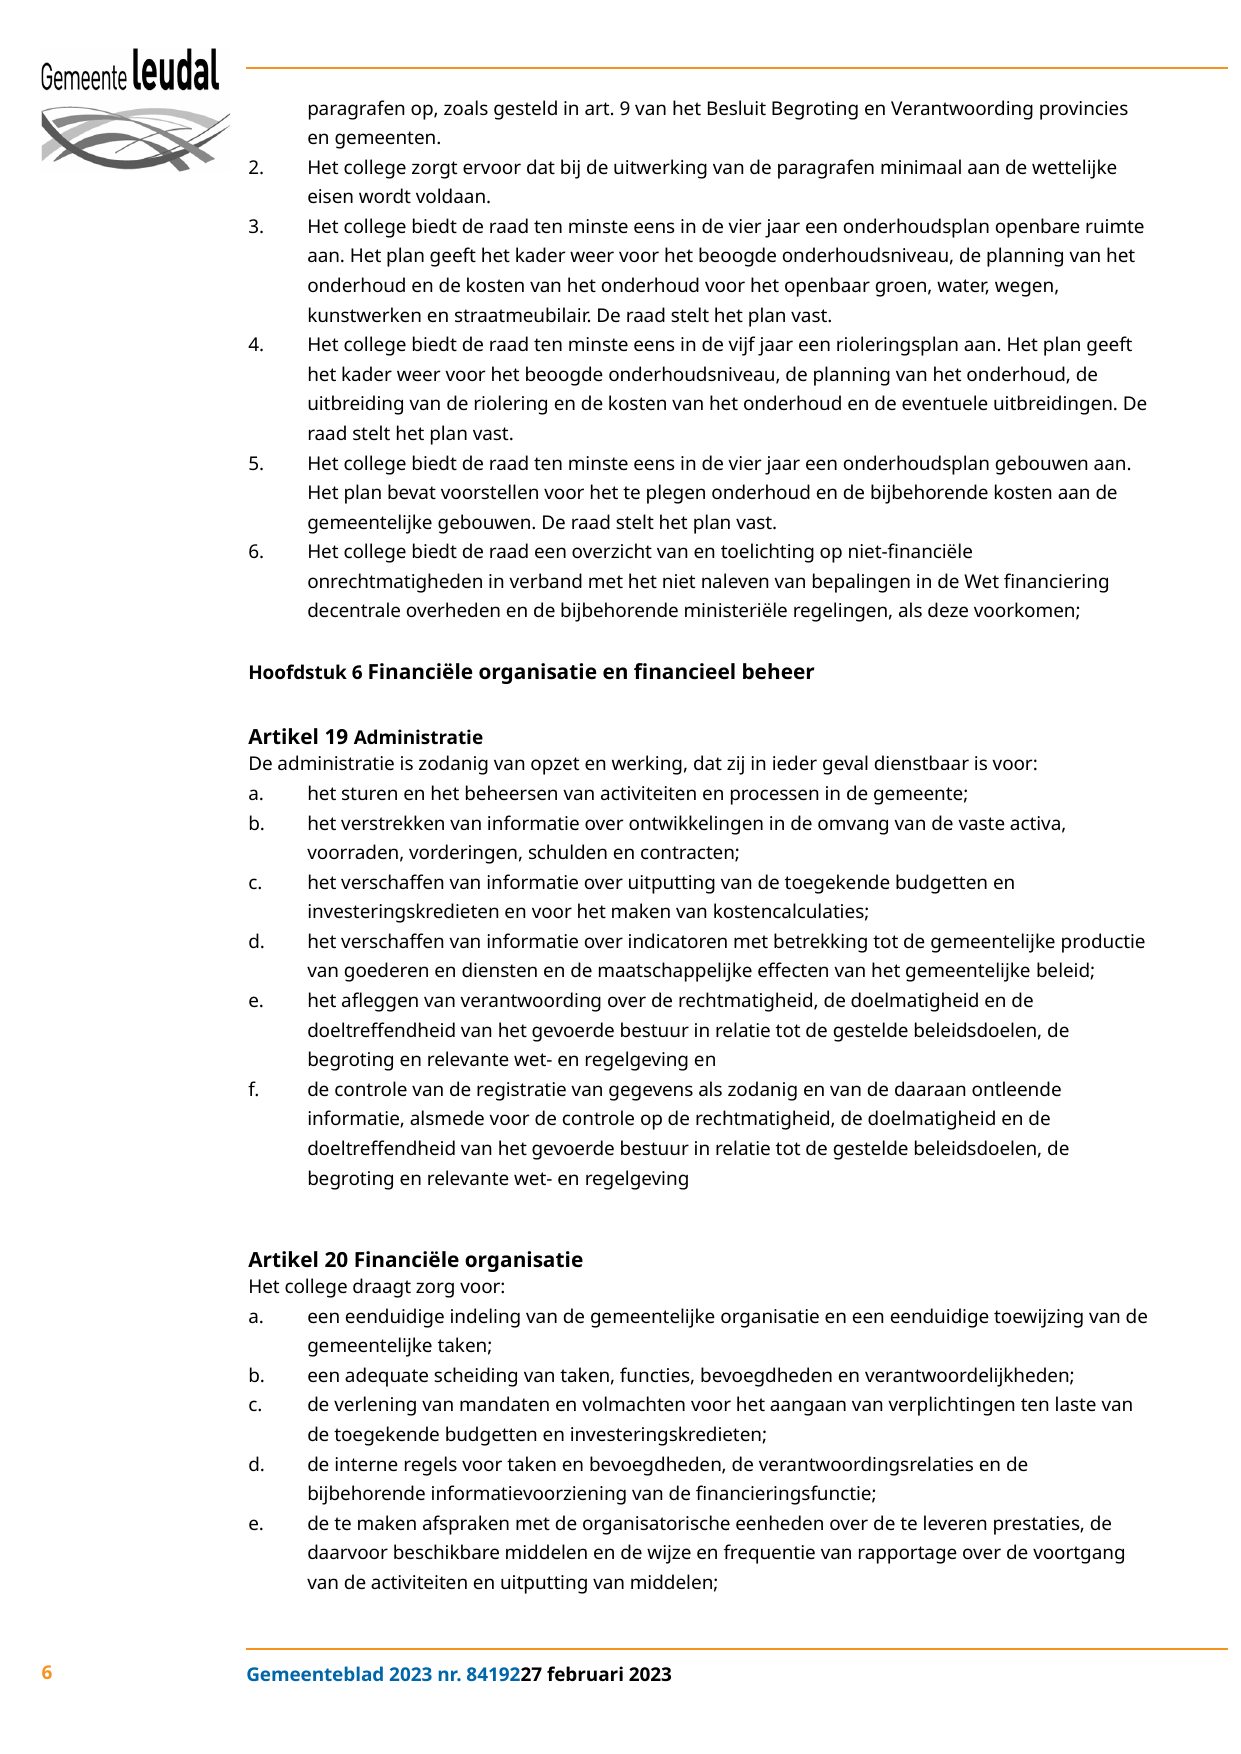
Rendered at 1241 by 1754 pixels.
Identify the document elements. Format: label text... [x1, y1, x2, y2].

text Artikel 19 Administratie [248, 722, 1152, 751]
text De administratie is zodanig van opzet en werking, dat zij in ieder geval dienstbaar is voor: [248, 751, 1152, 776]
list Het college zorgt ervoor dat bij de uitwerking van de paragrafen minimaal aan de wettelijke eisen wordt voldaan. [248, 154, 1152, 209]
text Hoofdstuk 6 Financiële organisatie en financieel beheer [248, 657, 1152, 685]
list de te maken afspraken met de organisatorische eenheden over de te leveren prestaties, de daarvoor beschikbare middelen en de wijze en frequentie van rapportage over de voortgang van de activiteiten en uitputting van middelen; [248, 1510, 1152, 1595]
list een adequate scheiding van taken, functies, bevoegdheden en verantwoordelijkheden; [248, 1362, 1152, 1388]
list de interne regels voor taken en bevoegdheden, de verantwoordingsrelaties en de bijbehorende informatievoorziening van de financieringsfunctie; [248, 1451, 1152, 1506]
list paragrafen op, zoals gesteld in art. 9 van het Besluit Begroting en Verantwoording provincies en gemeenten. [248, 95, 1152, 150]
list het verstrekken van informatie over ontwikkelingen in de omvang van de vaste activa, voorraden, vorderingen, schulden en contracten; [248, 810, 1152, 865]
list het verschaffen van informatie over indicatoren met betrekking tot de gemeentelijke productie van goederen en diensten en de maatschappelijke effecten van het gemeentelijke beleid; [248, 928, 1152, 983]
text Artikel 20 Financiële organisatie [248, 1245, 1152, 1273]
list Het college biedt de raad ten minste eens in de vier jaar een onderhoudsplan gebouwen aan. Het plan bevat voorstellen voor het te plegen onderhoud en de bijbehorende kosten aan de gemeentelijke gebouwen. De raad stelt het plan vast. [248, 450, 1152, 535]
list het verschaffen van informatie over uitputting van de toegekende budgetten en investeringskredieten en voor het maken van kostencalculaties; [248, 869, 1152, 924]
list de controle van de registratie van gegevens als zodanig en van de daaraan ontleende informatie, alsmede voor de controle op de rechtmatigheid, de doelmatigheid en de doeltreffendheid van het gevoerde bestuur in relatie tot de gestelde beleidsdoelen, de begroting en relevante wet- en regelgeving [248, 1076, 1152, 1191]
text Het college draagt zorg voor: [248, 1273, 1152, 1299]
list het afleggen van verantwoording over de rechtmatigheid, de doelmatigheid en de doeltreffendheid van het gevoerde bestuur in relatie tot de gestelde beleidsdoelen, de begroting en relevante wet- en regelgeving en [248, 987, 1152, 1072]
list Het college biedt de raad ten minste eens in de vijf jaar een rioleringsplan aan. Het plan geeft het kader weer voor het beoogde onderhoudsniveau, de planning van het onderhoud, de uitbreiding van de riolering en de kosten van het onderhoud en de eventuele uitbreidingen. De raad stelt het plan vast. [248, 331, 1152, 446]
list een eenduidige indeling van de gemeentelijke organisatie en een eenduidige toewijzing van de gemeentelijke taken; [248, 1303, 1152, 1358]
list Het college biedt de raad een overzicht van en toelichting op niet-financiële onrechtmatigheden in verband met het niet naleven van bepalingen in de Wet financiering decentrale overheden en de bijbehorende ministeriële regelingen, als deze voorkomen; [248, 538, 1152, 623]
picture [41, 47, 231, 172]
list de verlening van mandaten en volmachten voor het aangaan van verplichtingen ten laste van de toegekende budgetten en investeringskredieten; [248, 1392, 1152, 1447]
list het sturen en het beheersen van activiteiten en processen in de gemeente; [248, 780, 1152, 806]
list Het college biedt de raad ten minste eens in de vier jaar een onderhoudsplan openbare ruimte aan. Het plan geeft het kader weer voor het beoogde onderhoudsniveau, de planning van het onderhoud en de kosten van het onderhoud voor het openbaar groen, water, wegen, kunstwerken en straatmeubilair. De raad stelt het plan vast. [248, 213, 1152, 328]
